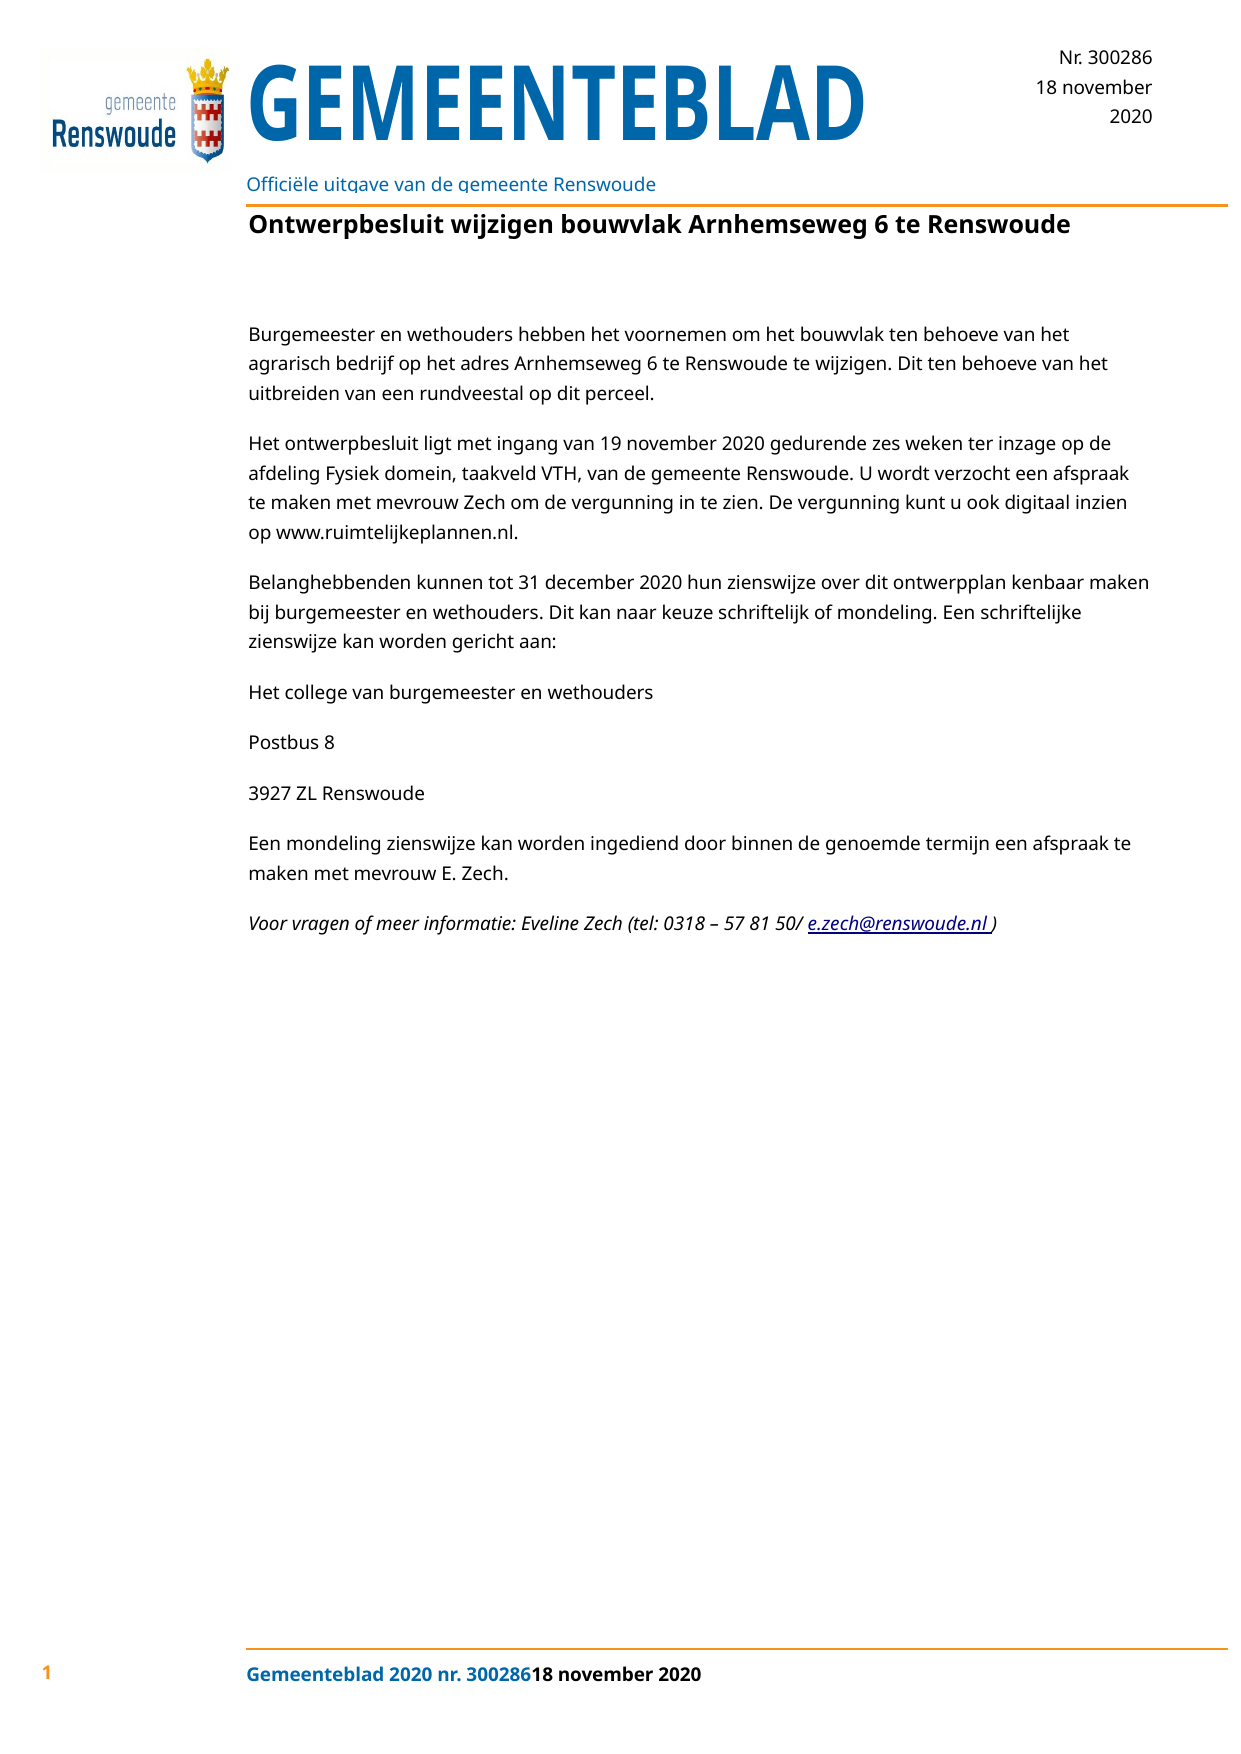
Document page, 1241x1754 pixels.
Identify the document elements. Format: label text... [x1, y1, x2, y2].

picture [41, 47, 231, 172]
text Het college van burgemeester en wethouders [248, 679, 1152, 705]
text Voor vragen of meer informatie: Eveline Zech (tel: 0318 – 57 81 50/ e.zech@renswoude.nl ) [248, 910, 1152, 936]
text Belanghebbenden kunnen tot 31 december 2020 hun zienswijze over dit ontwerpplan kenbaar maken bij burgemeester en wethouders. Dit kan naar keuze schriftelijk of mondeling. Een schriftelijke zienswijze kan worden gericht aan: [248, 569, 1152, 654]
text Postbus 8 [248, 729, 1152, 755]
text Het ontwerpbesluit ligt met ingang van 19 november 2020 gedurende zes weken ter inzage op de afdeling Fysiek domein, taakveld VTH, van de gemeente Renswoude. U wordt verzocht een afspraak te maken met mevrouw Zech om de vergunning in te zien. De vergunning kunt u ook digitaal inzien op www.ruimtelijkeplannen.nl. [248, 430, 1152, 545]
text Ontwerpbesluit wijzigen bouwvlak Arnhemseweg 6 te Renswoude [248, 207, 1152, 241]
text Burgemeester en wethouders hebben het voornemen om het bouwvlak ten behoeve van het agrarisch bedrijf op het adres Arnhemseweg 6 te Renswoude te wijzigen. Dit ten behoeve van het uitbreiden van een rundveestal op dit perceel. [248, 321, 1152, 406]
text Een mondeling zienswijze kan worden ingediend door binnen de genoemde termijn een afspraak te maken met mevrouw E. Zech. [248, 830, 1152, 886]
text 3927 ZL Renswoude [248, 780, 1152, 806]
